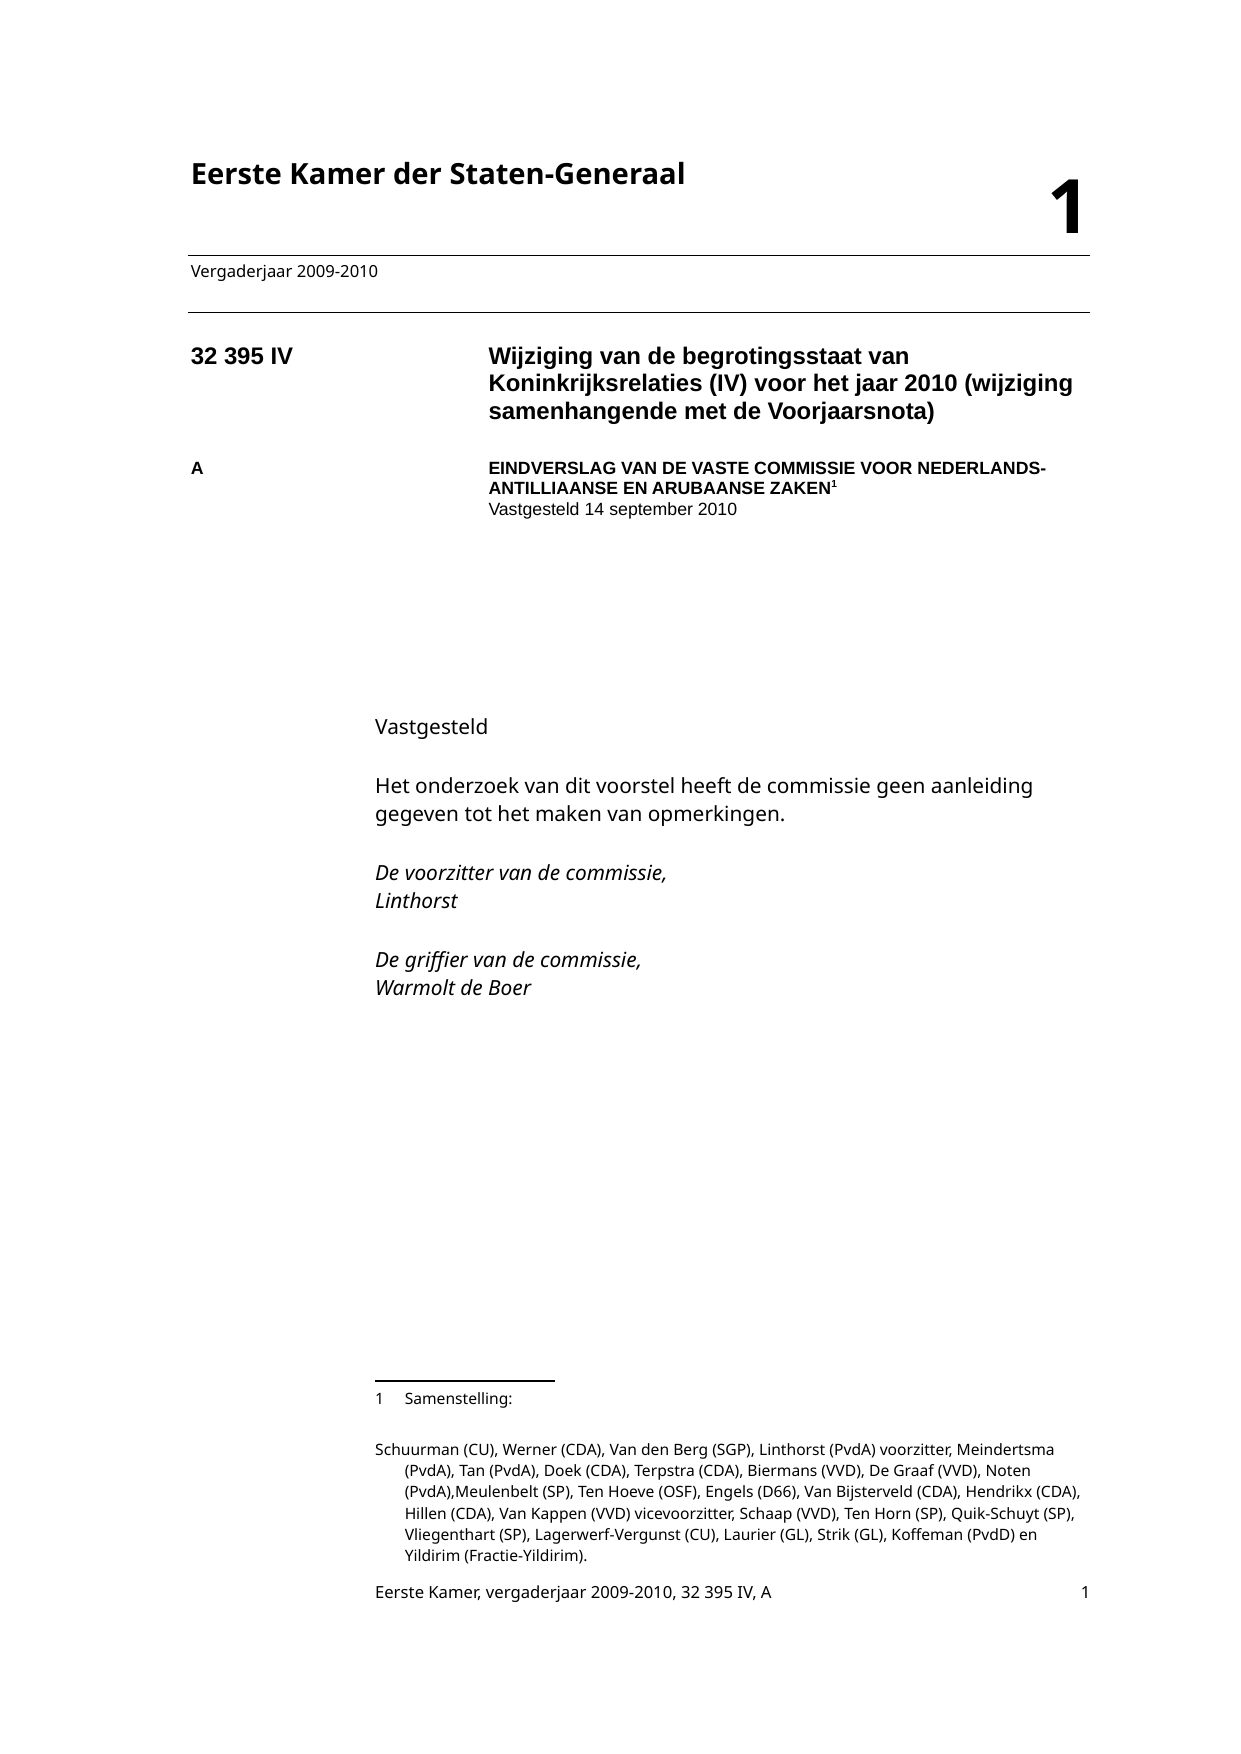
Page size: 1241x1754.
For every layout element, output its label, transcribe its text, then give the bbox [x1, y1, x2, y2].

table_header 1 [910, 150, 1090, 255]
table_cell [188, 313, 485, 339]
table_header Eerste Kamer der Staten-Generaal [188, 150, 909, 255]
table_cell Wijziging van de begrotingsstaat van Koninkrijksrelaties (IV) voor het jaar 2010 (wijziging samenhangende met de Voorjaarsnota) [485, 339, 1090, 454]
text Vastgesteld [375, 712, 1090, 741]
text Warmolt de Boer [375, 973, 1090, 1002]
table_cell A [188, 455, 485, 594]
table_cell [485, 313, 1090, 339]
text Linthorst [375, 886, 1090, 915]
text De griffier van de commissie, [375, 945, 1090, 973]
table_cell EINDVERSLAG VAN DE VASTE COMMISSIE VOOR NEDERLANDS-ANTILLIAANSE EN ARUBAANSE ZAKEN Vastgesteld 14 september 2010 [485, 455, 1090, 594]
text De voorzitter van de commissie, [375, 858, 1090, 886]
table_cell 32 395 IV [188, 339, 485, 454]
table_cell Vergaderjaar 2009-2010 [188, 256, 485, 312]
text Het onderzoek van dit voorstel heeft de commissie geen aanleiding gegeven tot het maken van opmerkingen. [375, 771, 1090, 828]
table_cell [485, 256, 1090, 312]
